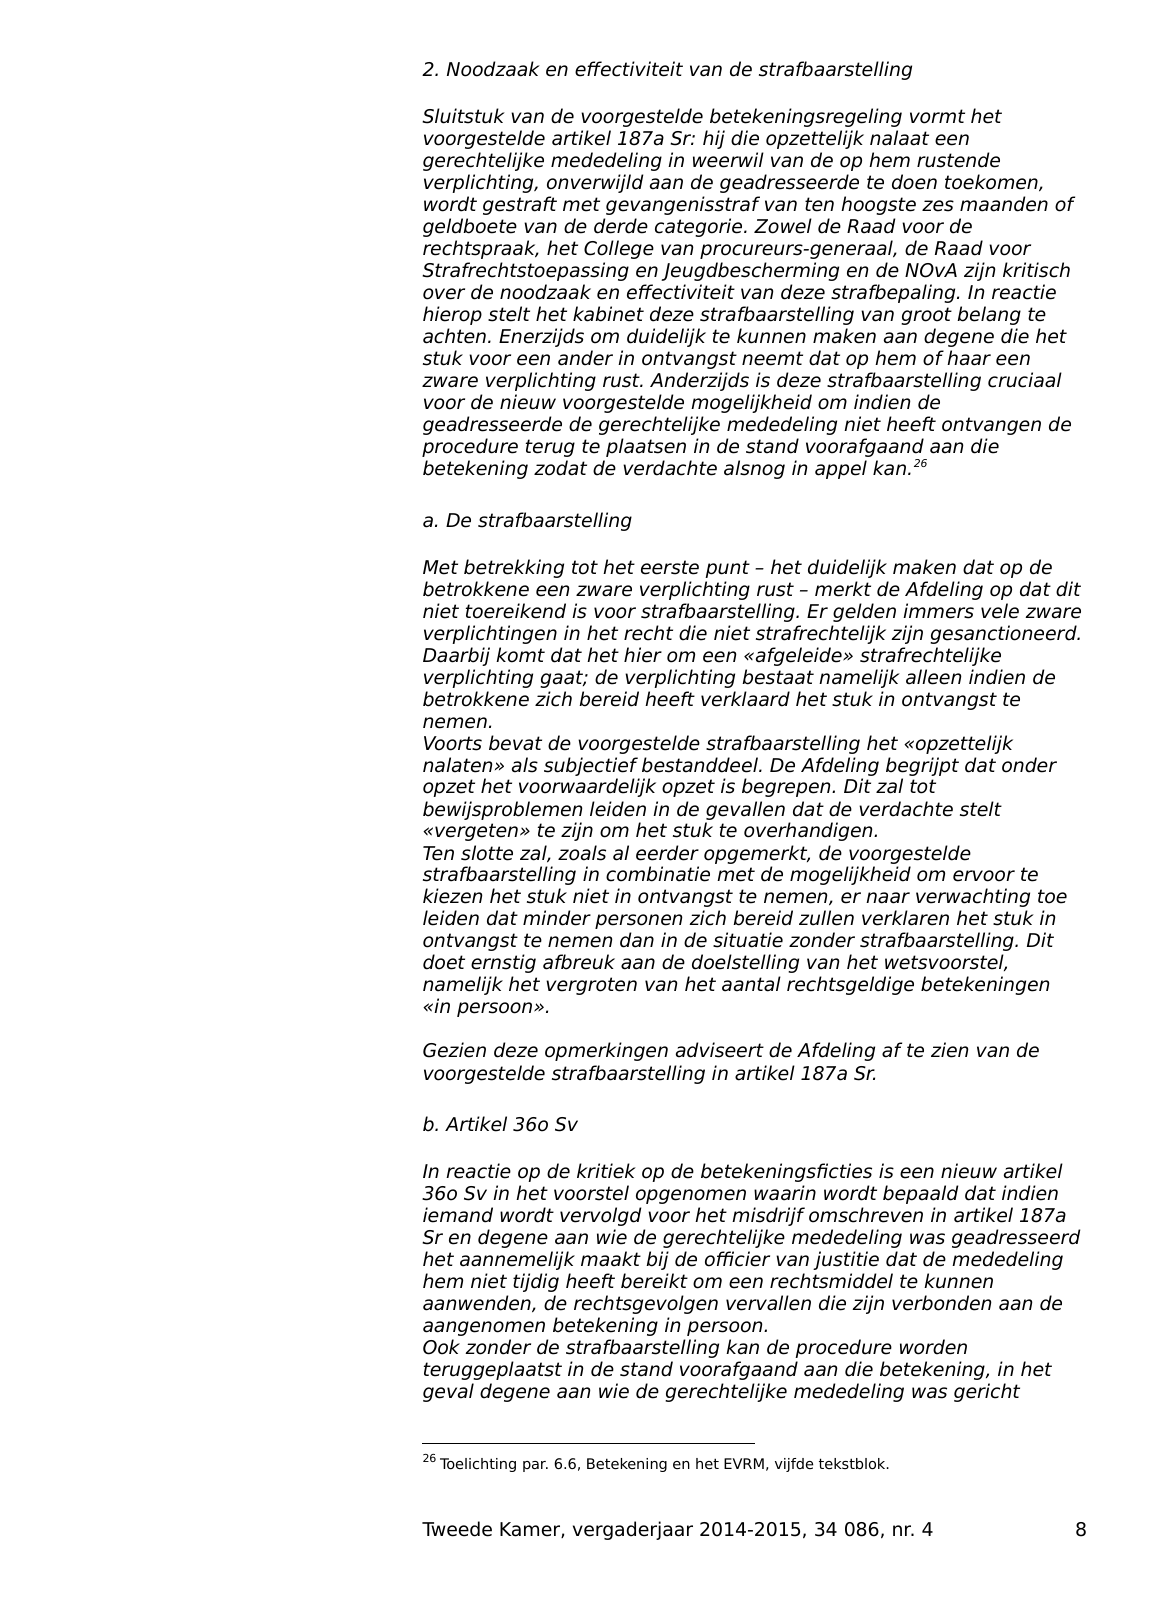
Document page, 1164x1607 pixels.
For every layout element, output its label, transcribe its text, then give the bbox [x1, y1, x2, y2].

text Voorts bevat de voorgestelde strafbaarstelling het «opzettelijk nalaten» als subjectief bestanddeel. De Afdeling begrijpt dat onder opzet het voorwaardelijk opzet is begrepen. Dit zal tot bewijsproblemen leiden in de gevallen dat de verdachte stelt «vergeten» te zijn om het stuk te overhandigen. [422, 732, 1087, 842]
text Met betrekking tot het eerste punt – het duidelijk maken dat op de betrokkene een zware verplichting rust – merkt de Afdeling op dat dit niet toereikend is voor strafbaarstelling. Er gelden immers vele zware verplichtingen in het recht die niet strafrechtelijk zijn gesanctioneerd. Daarbij komt dat het hier om een «afgeleide» strafrechtelijke verplichting gaat; de verplichting bestaat namelijk alleen indien de betrokkene zich bereid heeft verklaard het stuk in ontvangst te nemen. [422, 557, 1087, 732]
subtitle a. De strafbaarstelling [422, 510, 1087, 532]
subtitle b. Artikel 36o Sv [422, 1114, 1087, 1136]
subtitle 2. Noodzaak en effectiviteit van de strafbaarstelling [422, 59, 1087, 81]
text Sluitstuk van de voorgestelde betekeningsregeling vormt het voorgestelde artikel 187a Sr: hij die opzettelijk nalaat een gerechtelijke mededeling in weerwil van de op hem rustende verplichting, onverwijld aan de geadresseerde te doen toekomen, wordt gestraft met gevangenisstraf van ten hoogste zes maanden of geldboete van de derde categorie. Zowel de Raad voor de rechtspraak, het College van procureurs-generaal, de Raad voor Strafrechtstoepassing en Jeugdbescherming en de NOvA zijn kritisch over de noodzaak en effectiviteit van deze strafbepaling. In reactie hierop stelt het kabinet deze strafbaarstelling van groot belang te achten. Enerzijds om duidelijk te kunnen maken aan degene die het stuk voor een ander in ontvangst neemt dat op hem of haar een zware verplichting rust. Anderzijds is deze strafbaarstelling cruciaal voor de nieuw voorgestelde mogelijkheid om indien de geadresseerde de gerechtelijke mededeling niet heeft ontvangen de procedure terug te plaatsen in de stand voorafgaand aan die betekening zodat de verdachte alsnog in appel kan. [422, 106, 1087, 480]
text Gezien deze opmerkingen adviseert de Afdeling af te zien van de voorgestelde strafbaarstelling in artikel 187a Sr. [422, 1040, 1087, 1084]
text In reactie op de kritiek op de betekeningsficties is een nieuw artikel 36o Sv in het voorstel opgenomen waarin wordt bepaald dat indien iemand wordt vervolgd voor het misdrijf omschreven in artikel 187a Sr en degene aan wie de gerechtelijke mededeling was geadresseerd het aannemelijk maakt bij de officier van justitie dat de mededeling hem niet tijdig heeft bereikt om een rechtsmiddel te kunnen aanwenden, de rechtsgevolgen vervallen die zijn verbonden aan de aangenomen betekening in persoon. [422, 1161, 1087, 1337]
text Toelichting par. 6.6, Betekening en het EVRM, vijfde tekstblok. [422, 1452, 1087, 1474]
text Ook zonder de strafbaarstelling kan de procedure worden teruggeplaatst in de stand voorafgaand aan die betekening, in het geval degene aan wie de gerechtelijke mededeling was gericht [422, 1337, 1087, 1403]
text Ten slotte zal, zoals al eerder opgemerkt, de voorgestelde strafbaarstelling in combinatie met de mogelijkheid om ervoor te kiezen het stuk niet in ontvangst te nemen, er naar verwachting toe leiden dat minder personen zich bereid zullen verklaren het stuk in ontvangst te nemen dan in de situatie zonder strafbaarstelling. Dit doet ernstig afbreuk aan de doelstelling van het wetsvoorstel, namelijk het vergroten van het aantal rechtsgeldige betekeningen «in persoon». [422, 842, 1087, 1018]
